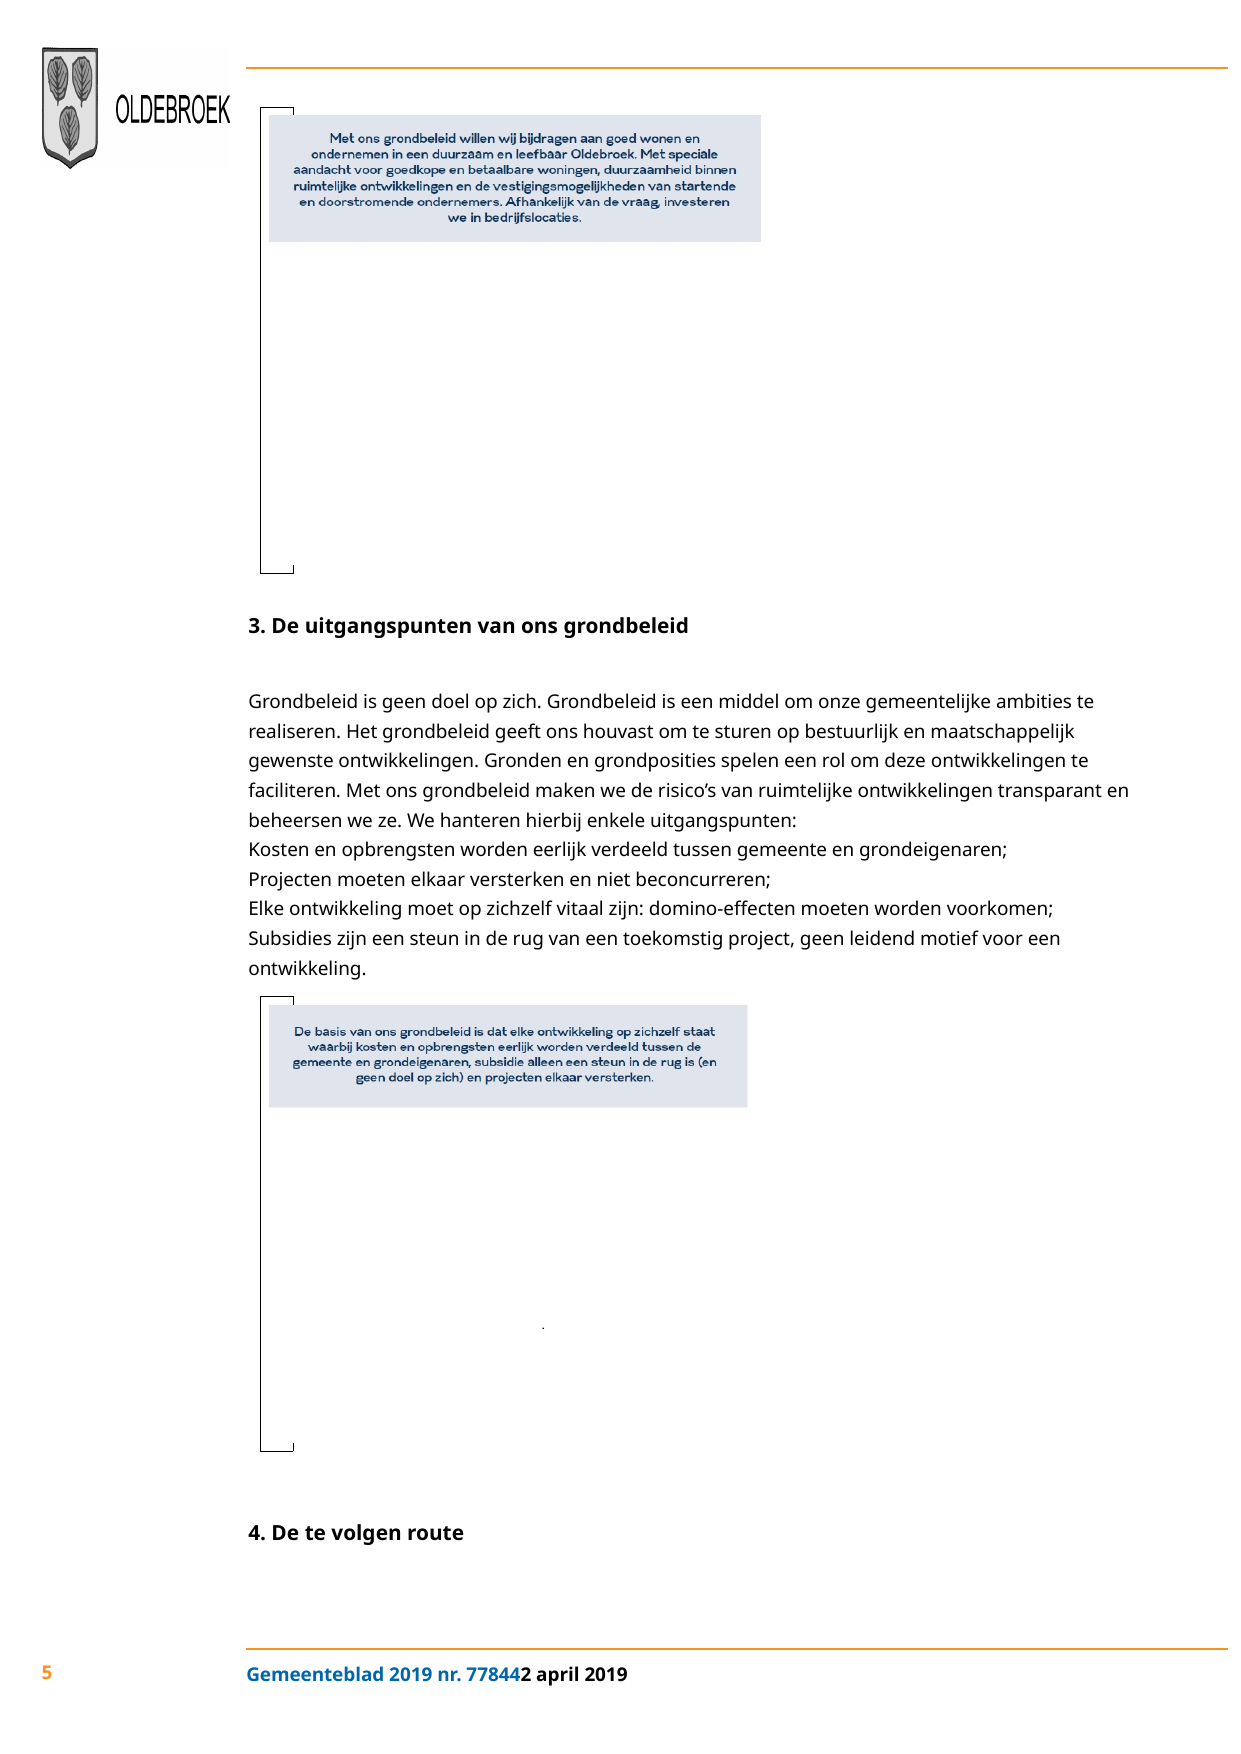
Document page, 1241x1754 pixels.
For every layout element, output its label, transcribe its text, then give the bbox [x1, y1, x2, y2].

picture [268, 115, 1066, 565]
picture [268, 1005, 1046, 1443]
text Grondbeleid is geen doel op zich. Grondbeleid is een middel om onze gemeentelijke ambities te realiseren. Het grondbeleid geeft ons houvast om te sturen op bestuurlijk en maatschappelijk gewenste ontwikkelingen. Gronden en grondposities spelen een rol om deze ontwikkelingen te faciliteren. Met ons grondbeleid maken we de risico’s van ruimtelijke ontwikkelingen transparant en beheersen we ze. We hanteren hierbij enkele uitgangspunten: [248, 688, 1152, 833]
text Kosten en opbrengsten worden eerlijk verdeeld tussen gemeente en grondeigenaren; [248, 836, 1152, 862]
text 4. De te volgen route [248, 1518, 1152, 1547]
text Subsidies zijn een steun in de rug van een toekomstig project, geen leidend motief voor een ontwikkeling. [248, 925, 1152, 981]
picture [41, 47, 231, 172]
text Projecten moeten elkaar versterken en niet beconcurreren; [248, 866, 1152, 892]
text 3. De uitgangspunten van ons grondbeleid [248, 611, 1152, 639]
text Elke ontwikkeling moet op zichzelf vitaal zijn: domino-effecten moeten worden voorkomen; [248, 896, 1152, 921]
